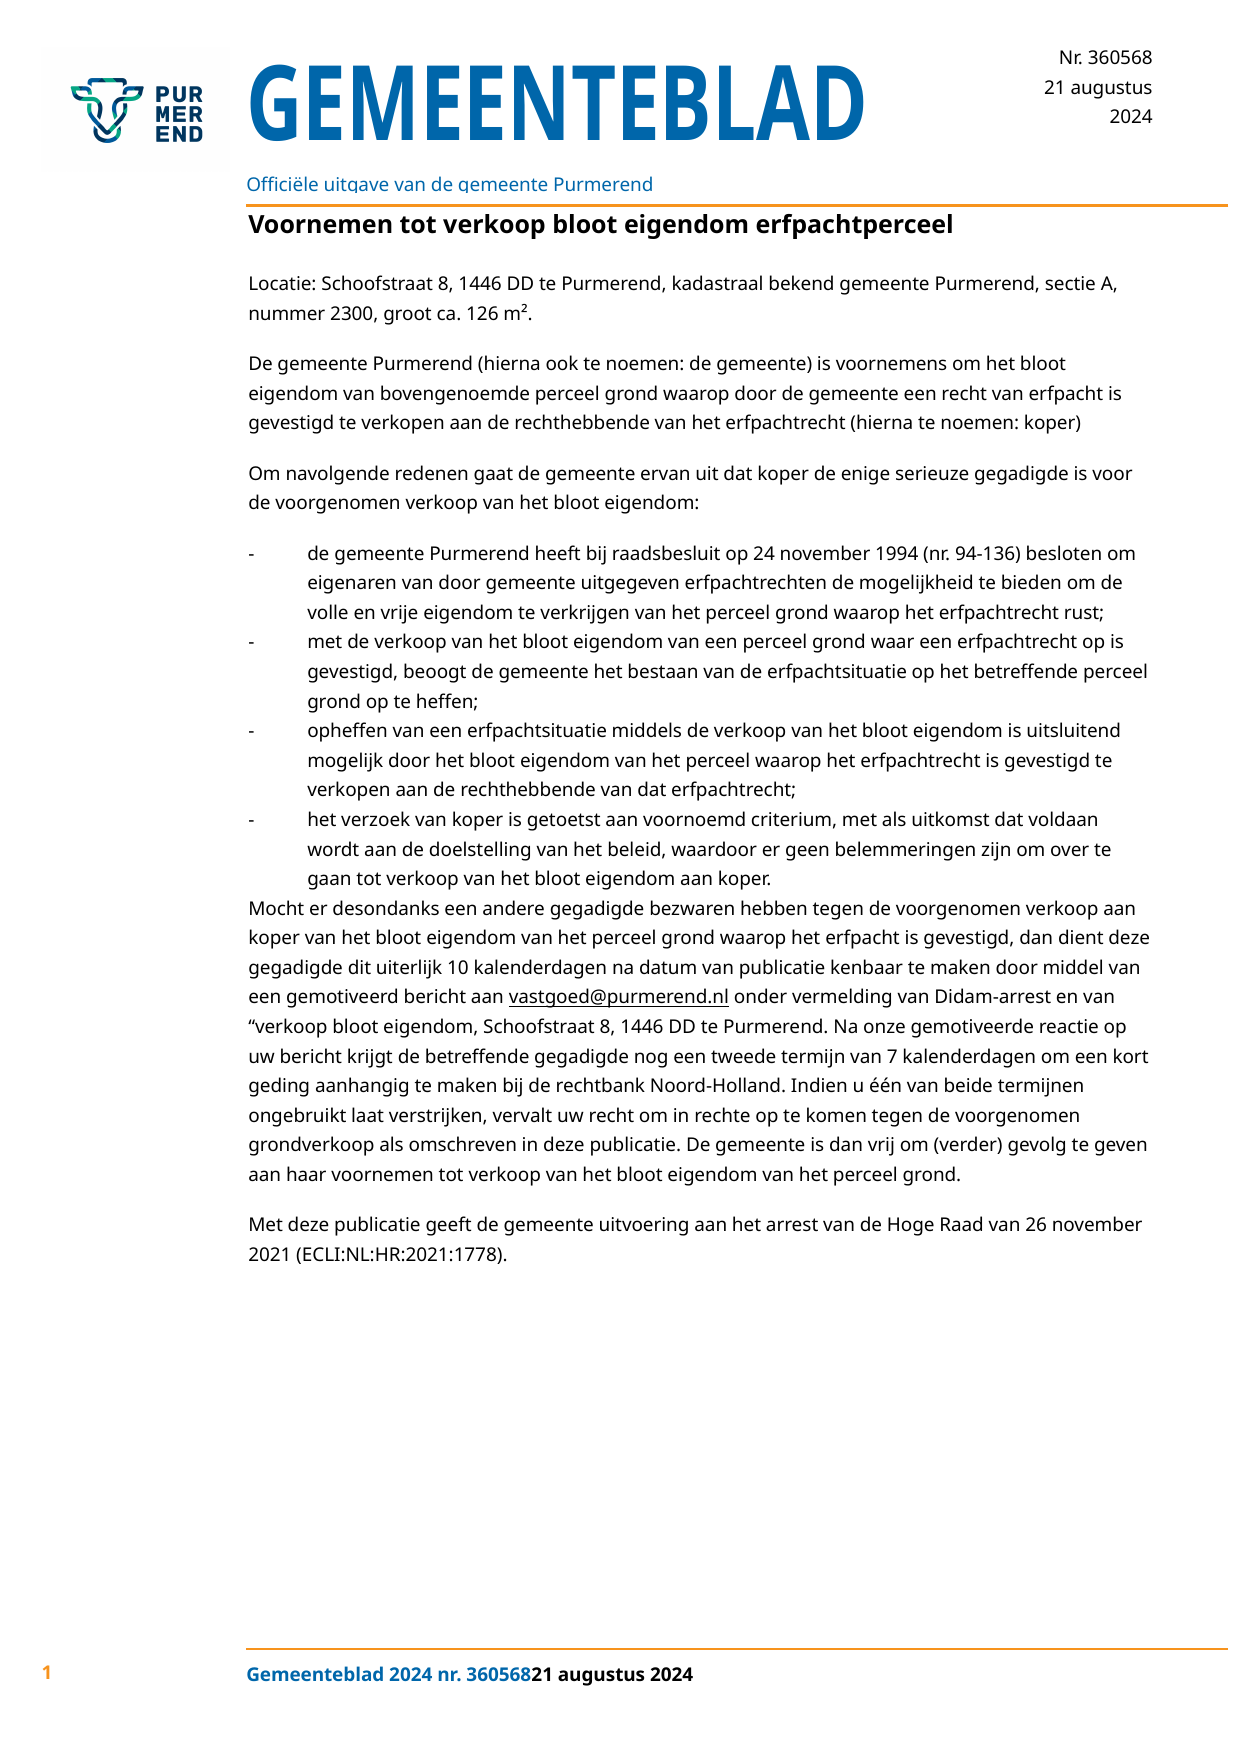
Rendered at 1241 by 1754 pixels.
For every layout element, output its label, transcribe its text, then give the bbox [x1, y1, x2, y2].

list de gemeente Purmerend heeft bij raadsbesluit op 24 november 1994 (nr. 94-136) besloten om eigenaren van door gemeente uitgegeven erfpachtrechten de mogelijkheid te bieden om de volle en vrije eigendom te verkrijgen van het perceel grond waarop het erfpachtrecht rust; [248, 540, 1152, 625]
list met de verkoop van het bloot eigendom van een perceel grond waar een erfpachtrecht op is gevestigd, beoogt de gemeente het bestaan van de erfpachtsituatie op het betreffende perceel grond op te heffen; [248, 629, 1152, 713]
text Mocht er desondanks een andere gegadigde bezwaren hebben tegen de voorgenomen verkoop aan koper van het bloot eigendom van het perceel grond waarop het erfpacht is gevestigd, dan dient deze gegadigde dit uiterlijk 10 kalenderdagen na datum van publicatie kenbaar te maken door middel van een gemotiveerd bericht aan vastgoed@purmerend.nl onder vermelding van Didam-arrest en van “verkoop bloot eigendom, Schoofstraat 8, 1446 DD te Purmerend. Na onze gemotiveerde reactie op uw bericht krijgt de betreffende gegadigde nog een tweede termijn van 7 kalenderdagen om een kort geding aanhangig te maken bij de rechtbank Noord-Holland. Indien u één van beide termijnen ongebruikt laat verstrijken, vervalt uw recht om in rechte op te komen tegen de voorgenomen grondverkoop als omschreven in deze publicatie. De gemeente is dan vrij om (verder) gevolg te geven aan haar voornemen tot verkoop van het bloot eigendom van het perceel grond. [248, 895, 1152, 1187]
text Om navolgende redenen gaat de gemeente ervan uit dat koper de enige serieuze gegadigde is voor de voorgenomen verkoop van het bloot eigendom: [248, 460, 1152, 515]
text Met deze publicatie geeft de gemeente uitvoering aan het arrest van de Hoge Raad van 26 november 2021 (ECLI:NL:HR:2021:1778). [248, 1212, 1152, 1267]
text Voornemen tot verkoop bloot eigendom erfpachtperceel [248, 207, 1152, 241]
list het verzoek van koper is getoetst aan voornoemd criterium, met als uitkomst dat voldaan wordt aan de doelstelling van het beleid, waardoor er geen belemmeringen zijn om over te gaan tot verkoop van het bloot eigendom aan koper. [248, 806, 1152, 891]
picture [41, 47, 231, 172]
list opheffen van een erfpachtsituatie middels de verkoop van het bloot eigendom is uitsluitend mogelijk door het bloot eigendom van het perceel waarop het erfpachtrecht is gevestigd te verkopen aan de rechthebbende van dat erfpachtrecht; [248, 717, 1152, 802]
text De gemeente Purmerend (hierna ook te noemen: de gemeente) is voornemens om het bloot eigendom van bovengenoemde perceel grond waarop door de gemeente een recht van erfpacht is gevestigd te verkopen aan de rechthebbende van het erfpachtrecht (hierna te noemen: koper) [248, 350, 1152, 435]
text Locatie: Schoofstraat 8, 1446 DD te Purmerend, kadastraal bekend gemeente Purmerend, sectie A, nummer 2300, groot ca. 126 m². [248, 270, 1152, 326]
